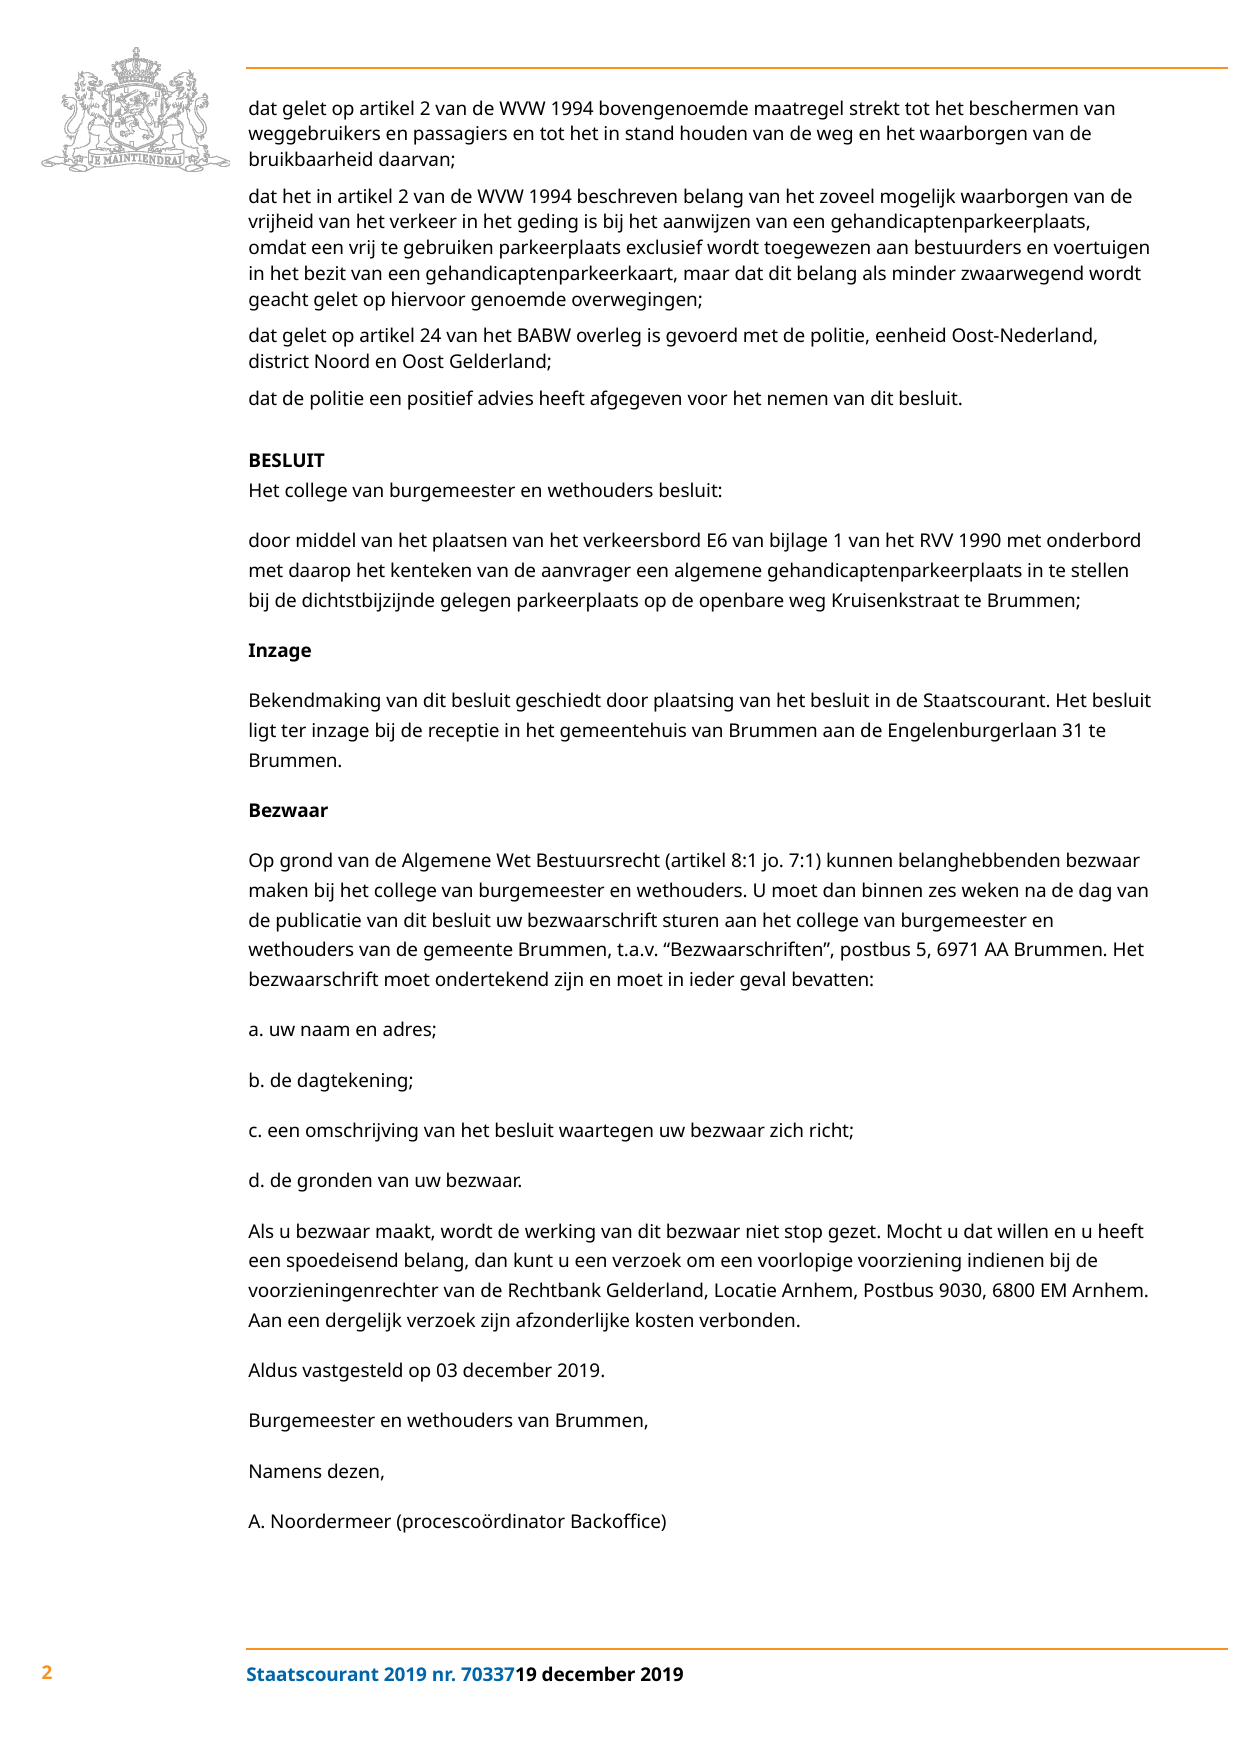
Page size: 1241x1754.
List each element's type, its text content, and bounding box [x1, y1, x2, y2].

text Burgemeester en wethouders van Brummen, [248, 1408, 1152, 1433]
text Als u bezwaar maakt, wordt de werking van dit bezwaar niet stop gezet. Mocht u dat willen en u heeft een spoedeisend belang, dan kunt u een verzoek om een voorlopige voorziening indienen bij de voorzieningenrechter van de Rechtbank Gelderland, Locatie Arnhem, Postbus 9030, 6800 EM Arnhem. Aan een dergelijk verzoek zijn afzonderlijke kosten verbonden. [248, 1218, 1152, 1332]
text dat het in artikel 2 van de WVW 1994 beschreven belang van het zoveel mogelijk waarborgen van de vrijheid van het verkeer in het geding is bij het aanwijzen van een gehandicaptenparkeerplaats, omdat een vrij te gebruiken parkeerplaats exclusief wordt toegewezen aan bestuurders en voertuigen in het bezit van een gehandicaptenparkeerkaart, maar dat dit belang als minder zwaarwegend wordt geacht gelet op hiervoor genoemde overwegingen; [248, 183, 1152, 312]
text b. de dagtekening; [248, 1067, 1152, 1092]
text Aldus vastgesteld op 03 december 2019. [248, 1357, 1152, 1383]
text A. Noordermeer (procescoördinator Backoffice) [248, 1508, 1152, 1534]
text a. uw naam en adres; [248, 1016, 1152, 1042]
text dat gelet op artikel 2 van de WVW 1994 bovengenoemde maatregel strekt tot het beschermen van weggebruikers en passagiers en tot het in stand houden van de weg en het waarborgen van de bruikbaarheid daarvan; [248, 95, 1152, 172]
text c. een omschrijving van het besluit waartegen uw bezwaar zich richt; [248, 1117, 1152, 1143]
text Op grond van de Algemene Wet Bestuursrecht (artikel 8:1 jo. 7:1) kunnen belanghebbenden bezwaar maken bij het college van burgemeester en wethouders. U moet dan binnen zes weken na de dag van de publicatie van dit besluit uw bezwaarschrift sturen aan het college van burgemeester en wethouders van de gemeente Brummen, t.a.v. “Bezwaarschriften”, postbus 5, 6971 AA Brummen. Het bezwaarschrift moet ondertekend zijn en moet in ieder geval bevatten: [248, 848, 1152, 992]
text Namens dezen, [248, 1458, 1152, 1484]
text d. de gronden van uw bezwaar. [248, 1168, 1152, 1193]
text Bezwaar [248, 797, 1152, 823]
picture [41, 47, 231, 172]
text Bekendmaking van dit besluit geschiedt door plaatsing van het besluit in de Staatscourant. Het besluit ligt ter inzage bij de receptie in het gemeentehuis van Brummen aan de Engelenburgerlaan 31 te Brummen. [248, 688, 1152, 772]
text dat gelet op artikel 24 van het BABW overleg is gevoerd met de politie, eenheid Oost-Nederland, district Noord en Oost Gelderland; [248, 322, 1152, 374]
text door middel van het plaatsen van het verkeersbord E6 van bijlage 1 van het RVV 1990 met onderbord met daarop het kenteken van de aanvrager een algemene gehandicaptenparkeerplaats in te stellen bij de dichtstbijzijnde gelegen parkeerplaats op de openbare weg Kruisenkstraat te Brummen; [248, 528, 1152, 612]
text dat de politie een positief advies heeft afgegeven voor het nemen van dit besluit. [248, 385, 1152, 411]
text BESLUIT [248, 448, 1152, 473]
text Inzage [248, 637, 1152, 663]
text Het college van burgemeester en wethouders besluit: [248, 477, 1152, 503]
